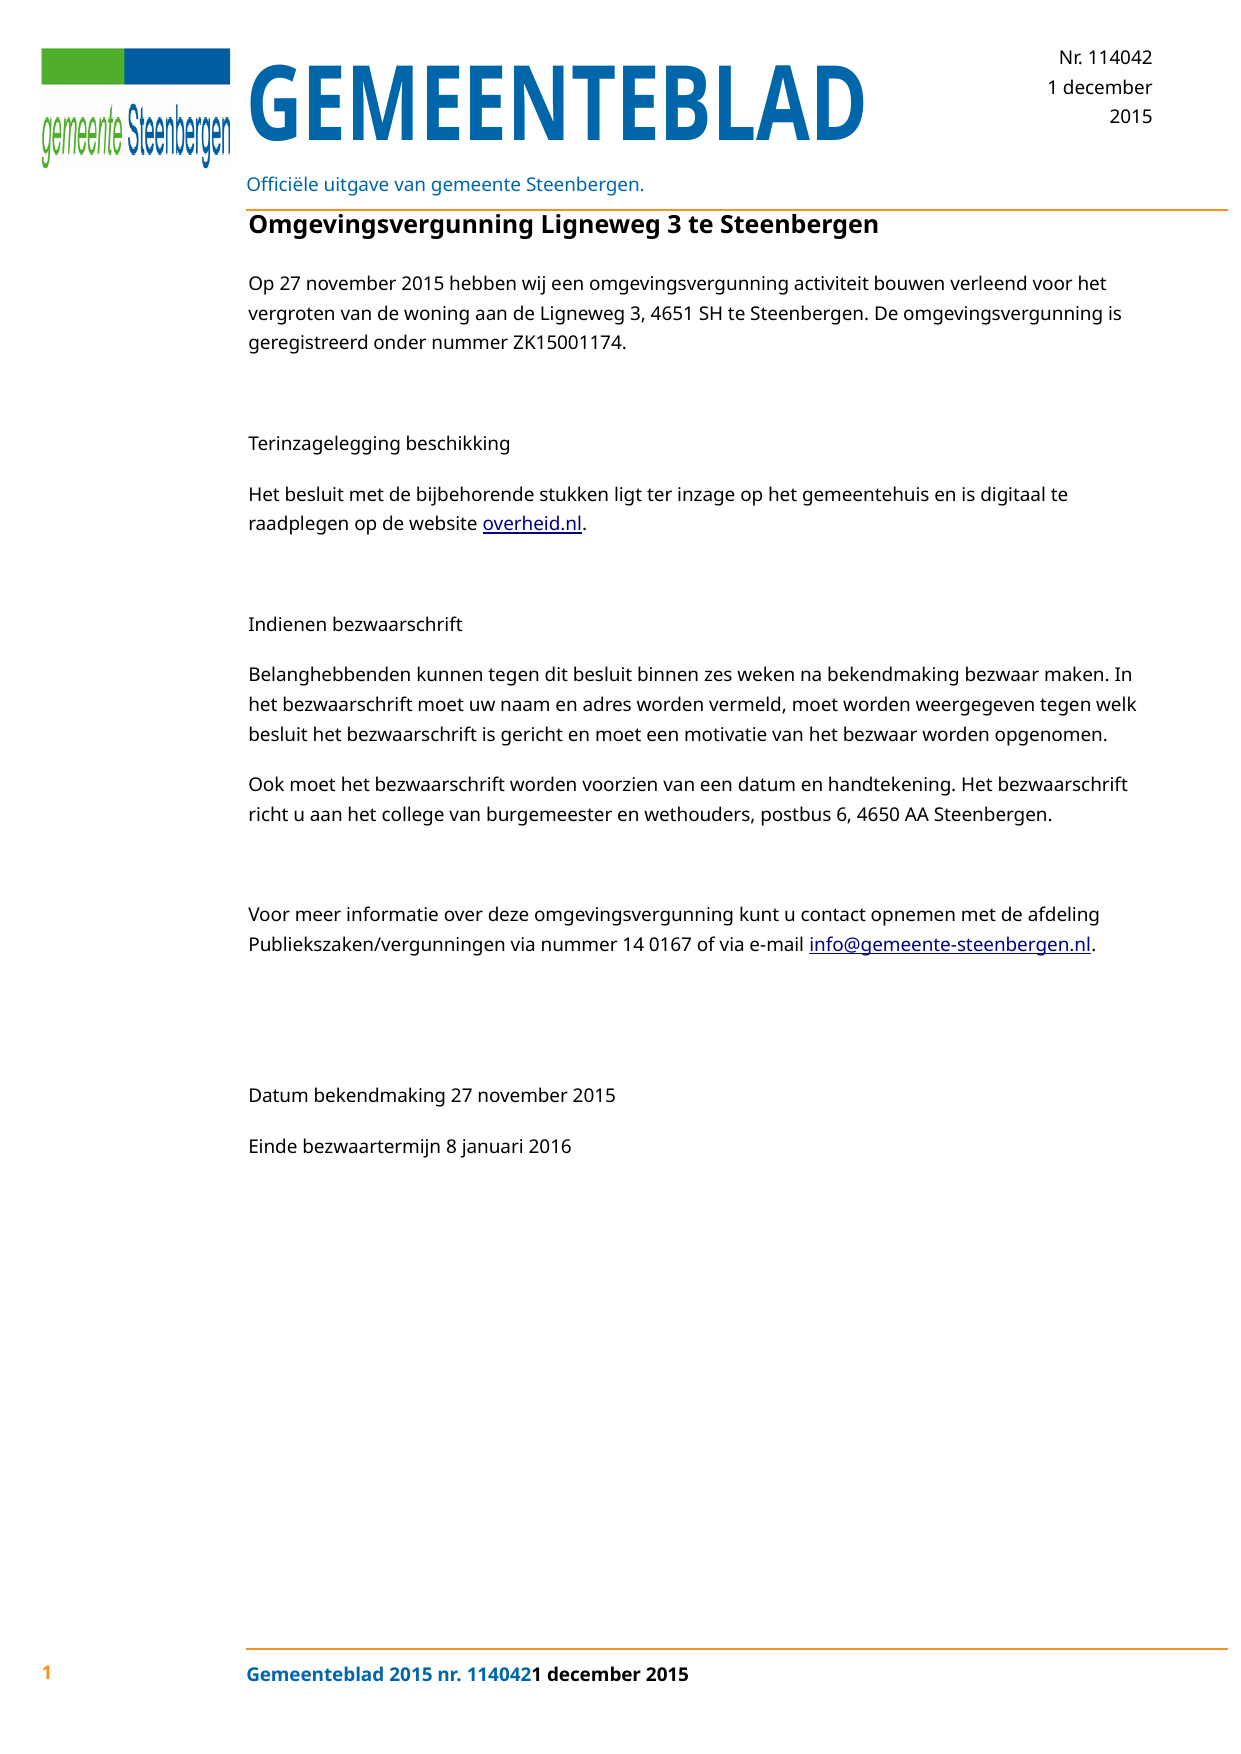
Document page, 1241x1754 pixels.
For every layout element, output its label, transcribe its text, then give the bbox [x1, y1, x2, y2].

text Voor meer informatie over deze omgevingsvergunning kunt u contact opnemen met de afdeling Publiekszaken/vergunningen via nummer 14 0167 of via e-mail info@gemeente-steenbergen.nl. [248, 902, 1152, 957]
text Indienen bezwaarschrift [248, 611, 1152, 637]
text Op 27 november 2015 hebben wij een omgevingsvergunning activiteit bouwen verleend voor het vergroten van de woning aan de Ligneweg 3, 4651 SH te Steenbergen. De omgevingsvergunning is geregistreerd onder nummer ZK15001174. [248, 270, 1152, 355]
text Einde bezwaartermijn 8 januari 2016 [248, 1133, 1152, 1158]
text Terinzagelegging beschikking [248, 430, 1152, 456]
text Belanghebbenden kunnen tegen dit besluit binnen zes weken na bekendmaking bezwaar maken. In het bezwaarschrift moet uw naam en adres worden vermeld, moet worden weergegeven tegen welk besluit het bezwaarschrift is gericht en moet een motivatie van het bezwaar worden opgenomen. [248, 662, 1152, 746]
text Omgevingsvergunning Ligneweg 3 te Steenbergen [248, 211, 1152, 241]
text Ook moet het bezwaarschrift worden voorzien van een datum en handtekening. Het bezwaarschrift richt u aan het college van burgemeester en wethouders, postbus 6, 4650 AA Steenbergen. [248, 771, 1152, 826]
text Het besluit met de bijbehorende stukken ligt ter inzage op het gemeentehuis en is digitaal te raadplegen op de website overheid.nl. [248, 481, 1152, 536]
picture [41, 47, 231, 172]
text Datum bekendmaking 27 november 2015 [248, 1082, 1152, 1108]
